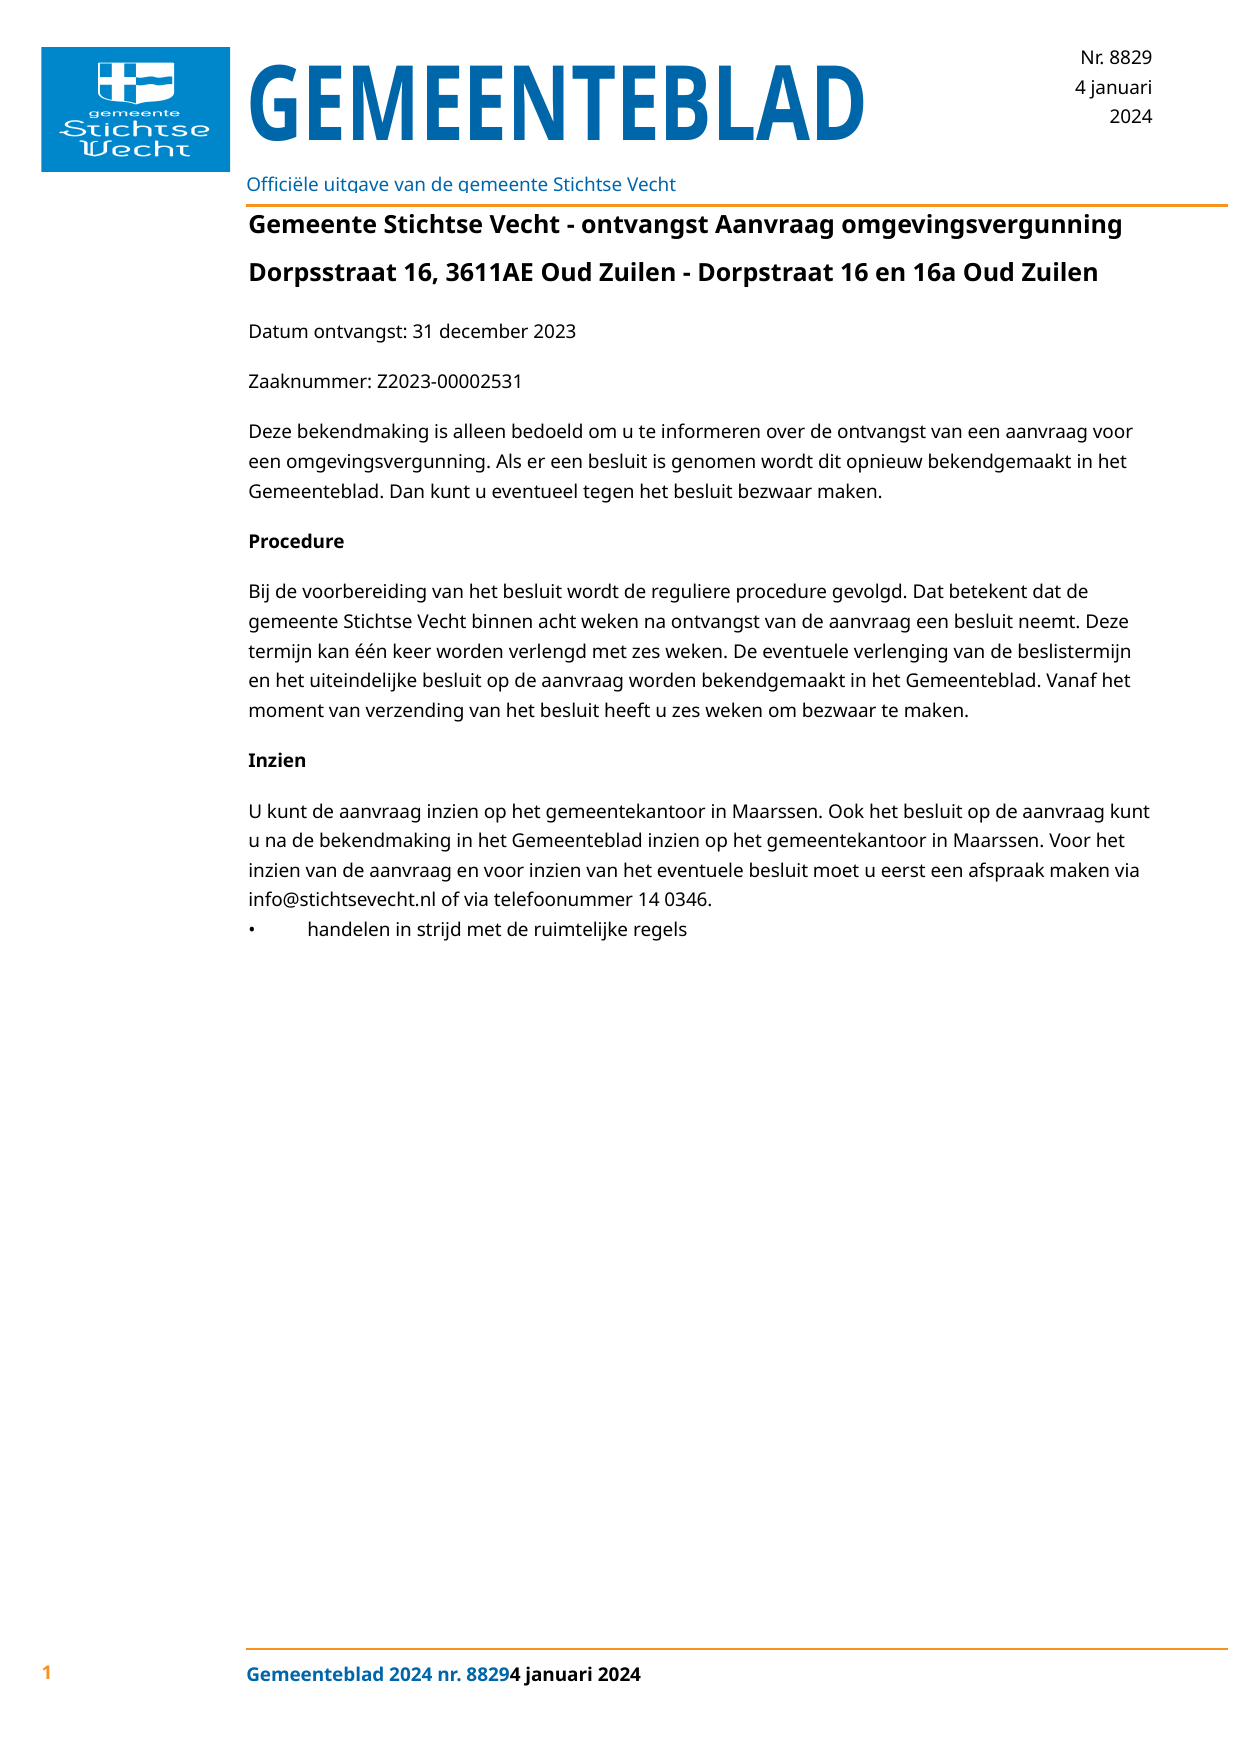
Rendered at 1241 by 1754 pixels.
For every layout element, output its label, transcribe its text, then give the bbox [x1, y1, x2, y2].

text Bij de voorbereiding van het besluit wordt de reguliere procedure gevolgd. Dat betekent dat de gemeente Stichtse Vecht binnen acht weken na ontvangst van de aanvraag een besluit neemt. Deze termijn kan één keer worden verlengd met zes weken. De eventuele verlenging van de beslistermijn en het uiteindelijke besluit op de aanvraag worden bekendgemaakt in het Gemeenteblad. Vanaf het moment van verzending van het besluit heeft u zes weken om bezwaar te maken. [248, 579, 1152, 723]
text Inzien [248, 747, 1152, 773]
picture [137, 63, 174, 103]
text Procedure [248, 528, 1152, 554]
text U kunt de aanvraag inzien op het gemeentekantoor in Maarssen. Ook het besluit op de aanvraag kunt u na de bekendmaking in het Gemeenteblad inzien op het gemeentekantoor in Maarssen. Voor het inzien van de aanvraag en voor inzien van het eventuele besluit moet u eerst een afspraak maken via info@stichtsevecht.nl of via telefoonummer 14 0346. [248, 798, 1152, 912]
text Zaaknummer: Z2023-00002531 [248, 368, 1152, 394]
list handelen in strijd met de ruimtelijke regels [248, 916, 1152, 942]
picture [99, 63, 135, 101]
text Deze bekendmaking is alleen bedoeld om u te informeren over de ontvangst van een aanvraag voor een omgevingsvergunning. Als er een besluit is genomen wordt dit opnieuw bekendgemaakt in het Gemeenteblad. Dan kunt u eventueel tegen het besluit bezwaar maken. [248, 419, 1152, 504]
text Datum ontvangst: 31 december 2023 [248, 318, 1152, 344]
text Gemeente Stichtse Vecht - ontvangst Aanvraag omgevingsvergunning Dorpsstraat 16, 3611AE Oud Zuilen - Dorpstraat 16 en 16a Oud Zuilen [248, 207, 1152, 288]
